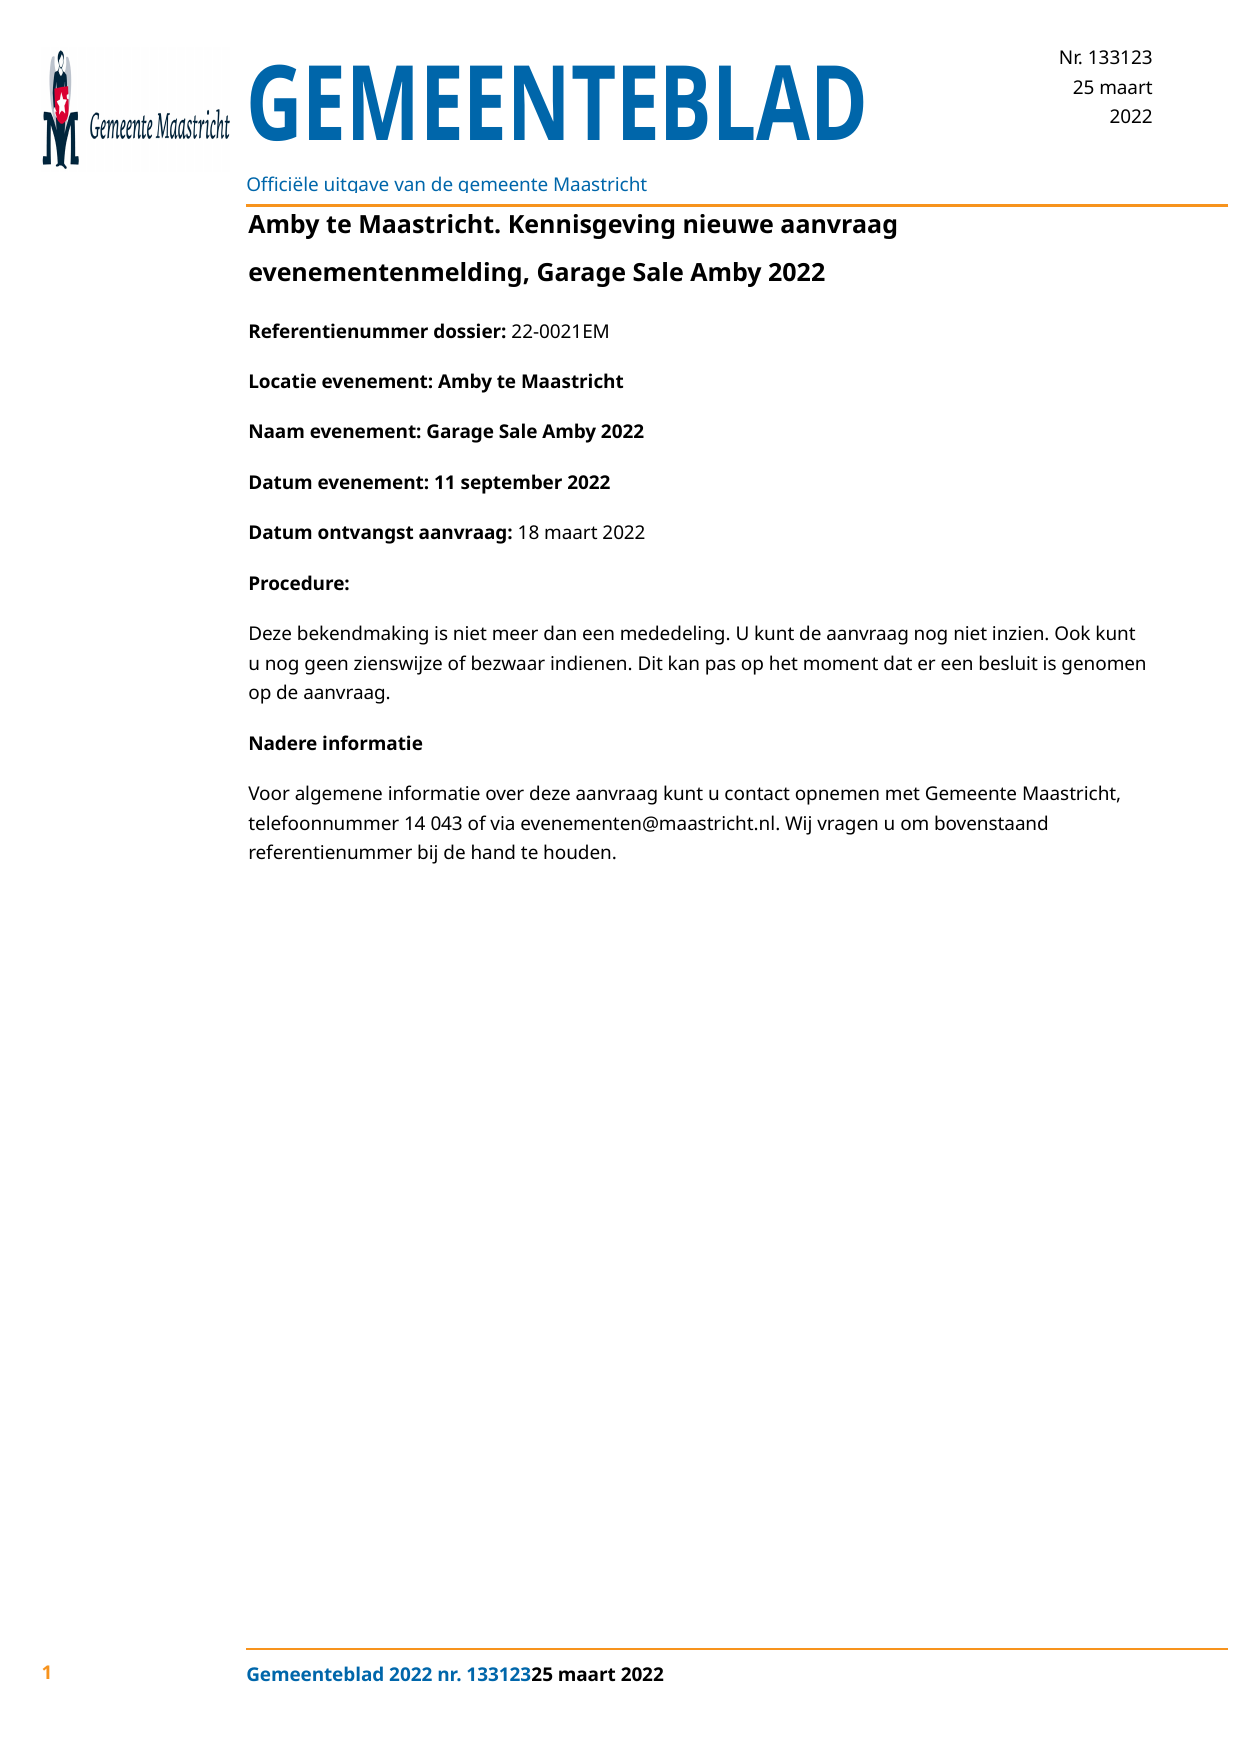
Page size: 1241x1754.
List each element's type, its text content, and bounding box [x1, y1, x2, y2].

text Amby te Maastricht. Kennisgeving nieuwe aanvraag evenementenmelding, Garage Sale Amby 2022 [248, 207, 1152, 288]
text Procedure: [248, 570, 1152, 596]
picture [41, 47, 231, 172]
text Referentienummer dossier: 22-0021EM [248, 318, 1152, 344]
text Naam evenement: Garage Sale Amby 2022 [248, 419, 1152, 444]
text Datum ontvangst aanvraag: 18 maart 2022 [248, 519, 1152, 545]
text Voor algemene informatie over deze aanvraag kunt u contact opnemen met Gemeente Maastricht, telefoonnummer 14 043 of via evenementen@maastricht.nl. Wij vragen u om bovenstaand referentienummer bij de hand te houden. [248, 780, 1152, 865]
text Nadere informatie [248, 730, 1152, 756]
text Deze bekendmaking is niet meer dan een mededeling. U kunt de aanvraag nog niet inzien. Ook kunt u nog geen zienswijze of bezwaar indienen. Dit kan pas op het moment dat er een besluit is genomen op de aanvraag. [248, 620, 1152, 705]
text Locatie evenement: Amby te Maastricht [248, 368, 1152, 394]
text Datum evenement: 11 september 2022 [248, 469, 1152, 495]
